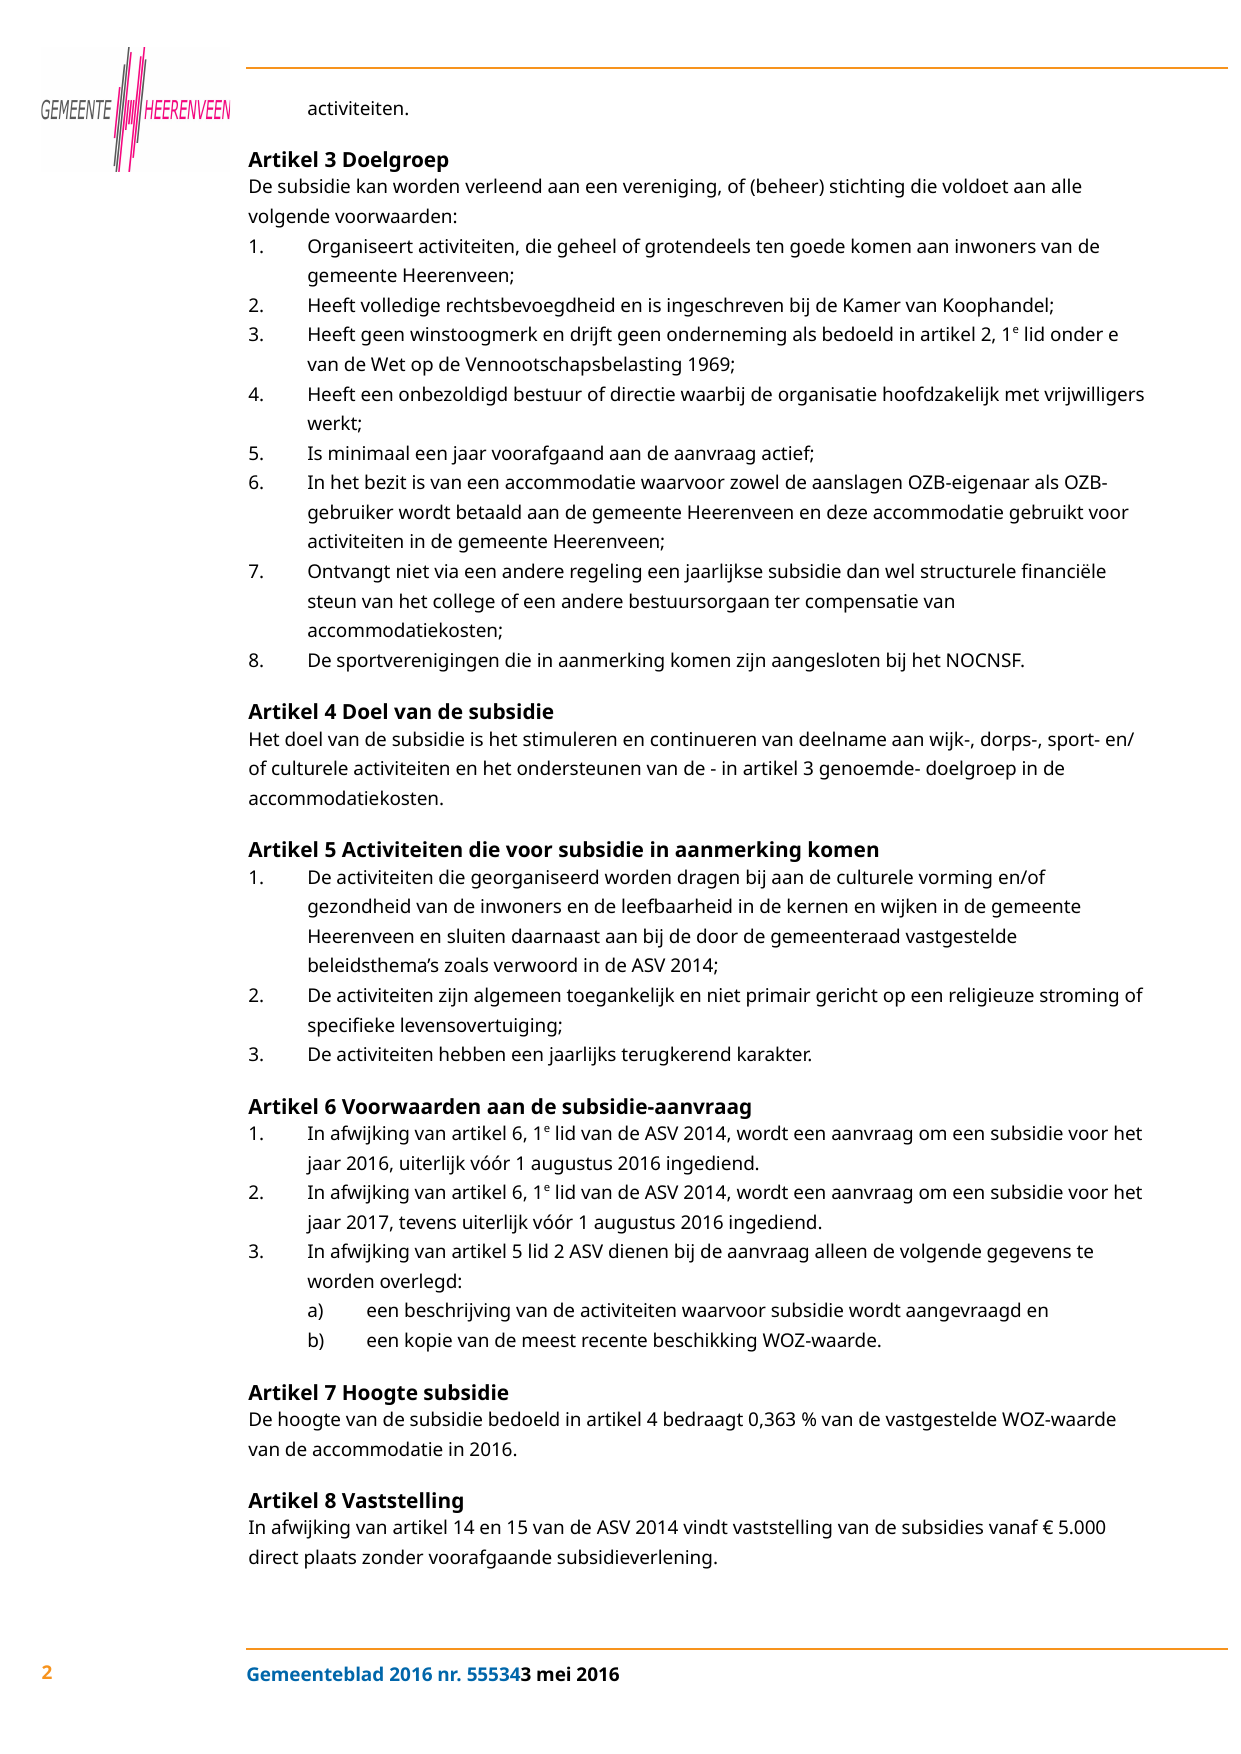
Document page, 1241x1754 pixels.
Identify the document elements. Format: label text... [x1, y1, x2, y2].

list In afwijking van artikel 6, 1e lid van de ASV 2014, wordt een aanvraag om een subsidie voor het jaar 2016, uiterlijk vóór 1 augustus 2016 ingediend. [248, 1120, 1152, 1176]
list een beschrijving van de activiteiten waarvoor subsidie wordt aangevraagd en [307, 1298, 1152, 1323]
list In afwijking van artikel 5 lid 2 ASV dienen bij de aanvraag alleen de volgende gegevens te worden overlegd: [248, 1238, 1152, 1294]
text Artikel 4 Doel van de subsidie [248, 697, 1152, 726]
list De sportverenigingen die in aanmerking komen zijn aangesloten bij het NOCNSF. [248, 647, 1152, 673]
text Artikel 5 Activiteiten die voor subsidie in aanmerking komen [248, 835, 1152, 864]
list Heeft volledige rechtsbevoegdheid en is ingeschreven bij de Kamer van Koophandel; [248, 292, 1152, 318]
list De activiteiten hebben een jaarlijks terugkerend karakter. [248, 1041, 1152, 1067]
list Heeft een onbezoldigd bestuur of directie waarbij de organisatie hoofdzakelijk met vrijwilligers werkt; [248, 381, 1152, 436]
text Artikel 7 Hoogte subsidie [248, 1378, 1152, 1406]
text Artikel 8 Vaststelling [248, 1486, 1152, 1514]
list Is minimaal een jaar voorafgaand aan de aanvraag actief; [248, 440, 1152, 466]
picture [41, 47, 231, 172]
text Artikel 6 Voorwaarden aan de subsidie-aanvraag [248, 1092, 1152, 1120]
list De activiteiten zijn algemeen toegankelijk en niet primair gericht op een religieuze stroming of specifieke levensovertuiging; [248, 982, 1152, 1037]
list Ontvangt niet via een andere regeling een jaarlijkse subsidie dan wel structurele financiële steun van het college of een andere bestuursorgaan ter compensatie van accommodatiekosten; [248, 558, 1152, 643]
text De subsidie kan worden verleend aan een vereniging, of (beheer) stichting die voldoet aan alle volgende voorwaarden: [248, 174, 1152, 229]
text In afwijking van artikel 14 en 15 van de ASV 2014 vindt vaststelling van de subsidies vanaf € 5.000 direct plaats zonder voorafgaande subsidieverlening. [248, 1514, 1152, 1570]
list Heeft geen winstoogmerk en drijft geen onderneming als bedoeld in artikel 2, 1e lid onder e van de Wet op de Vennootschapsbelasting 1969; [248, 322, 1152, 377]
list activiteiten. [248, 95, 1152, 121]
list In het bezit is van een accommodatie waarvoor zowel de aanslagen OZB-eigenaar als OZB-gebruiker wordt betaald aan de gemeente Heerenveen en deze accommodatie gebruikt voor activiteiten in de gemeente Heerenveen; [248, 469, 1152, 554]
text De hoogte van de subsidie bedoeld in artikel 4 bedraagt 0,363 % van de vastgestelde WOZ-waarde van de accommodatie in 2016. [248, 1406, 1152, 1461]
list Organiseert activiteiten, die geheel of grotendeels ten goede komen aan inwoners van de gemeente Heerenveen; [248, 233, 1152, 288]
list een kopie van de meest recente beschikking WOZ-waarde. [307, 1327, 1152, 1353]
list De activiteiten die georganiseerd worden dragen bij aan de culturele vorming en/of gezondheid van de inwoners en de leefbaarheid in de kernen en wijken in de gemeente Heerenveen en sluiten daarnaast aan bij de door de gemeenteraad vastgestelde beleidsthema’s zoals verwoord in de ASV 2014; [248, 864, 1152, 978]
text Artikel 3 Doelgroep [248, 145, 1152, 174]
list In afwijking van artikel 6, 1e lid van de ASV 2014, wordt een aanvraag om een subsidie voor het jaar 2017, tevens uiterlijk vóór 1 augustus 2016 ingediend. [248, 1179, 1152, 1235]
text Het doel van de subsidie is het stimuleren en continueren van deelname aan wijk-, dorps-, sport- en/ of culturele activiteiten en het ondersteunen van de - in artikel 3 genoemde- doelgroep in de accommodatiekosten. [248, 726, 1152, 811]
